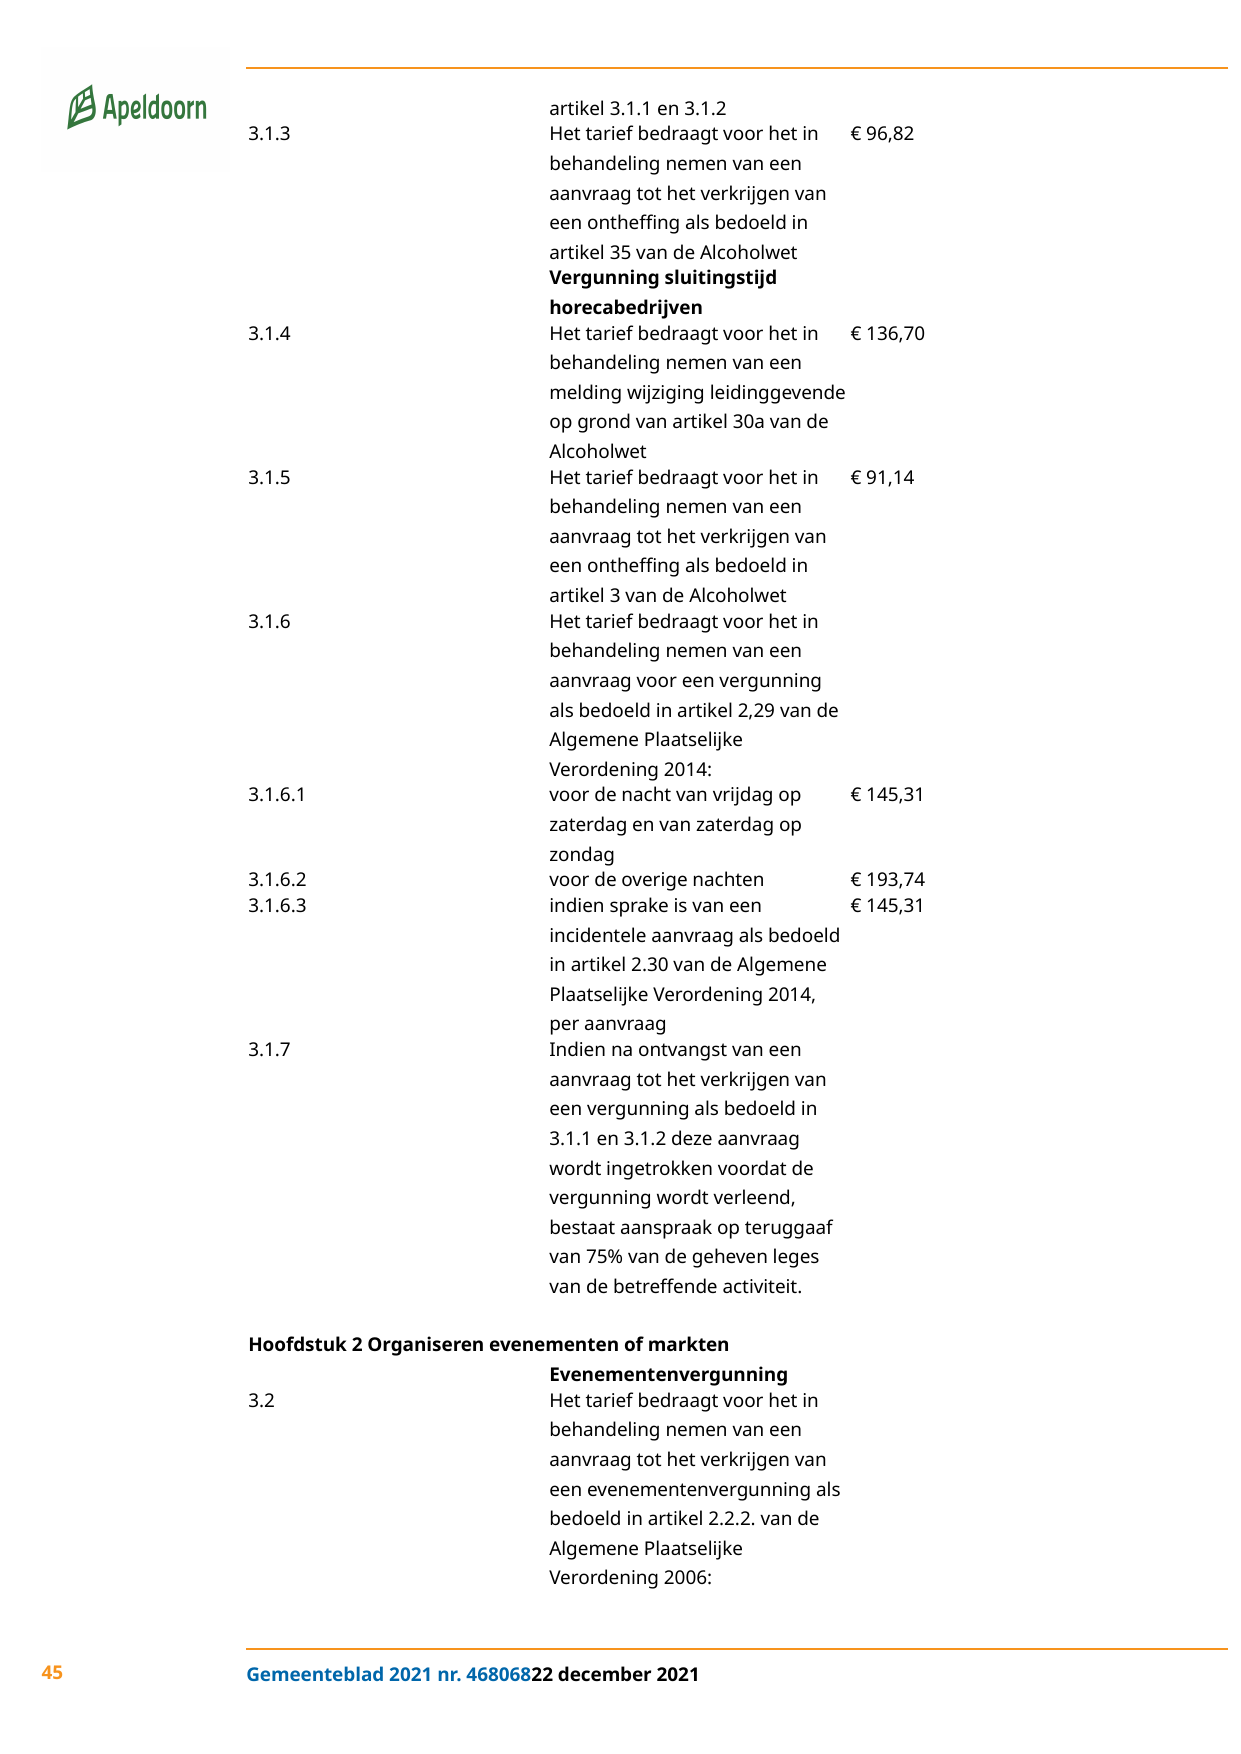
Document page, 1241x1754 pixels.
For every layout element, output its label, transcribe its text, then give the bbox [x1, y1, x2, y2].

table_cell [850, 95, 1152, 121]
table_cell 3.1.6.1 [248, 782, 549, 867]
table_header [850, 1361, 1152, 1387]
table_cell voor de overige nachten [549, 867, 850, 892]
table_cell indien sprake is van een incidentele aanvraag als bedoeld in artikel 2.30 van de Algemene Plaatselijke Verordening 2014, per aanvraag [549, 892, 850, 1036]
table_cell € 145,31 [850, 892, 1152, 1036]
table_cell Het tarief bedraagt voor het in behandeling nemen van een aanvraag voor een vergunning als bedoeld in artikel 2,29 van de Algemene Plaatselijke Verordening 2014: [549, 608, 850, 782]
table_cell € 145,31 [850, 782, 1152, 867]
table_cell 3.1.5 [248, 464, 549, 608]
table_cell [248, 95, 549, 121]
table_cell [850, 608, 1152, 782]
table_cell € 193,74 [850, 867, 1152, 892]
table_cell 3.1.7 [248, 1036, 549, 1299]
table_header [248, 1361, 549, 1387]
table_cell € 91,14 [850, 464, 1152, 608]
table_cell Het tarief bedraagt voor het in behandeling nemen van een aanvraag tot het verkrijgen van een evenementenvergunning als bedoeld in artikel 2.2.2. van de Algemene Plaatselijke Verordening 2006: [549, 1387, 850, 1590]
table_cell 3.1.3 [248, 121, 549, 264]
table_cell Het tarief bedraagt voor het in behandeling nemen van een aanvraag tot het verkrijgen van een ontheffing als bedoeld in artikel 35 van de Alcoholwet [549, 121, 850, 264]
table_cell artikel 3.1.1 en 3.1.2 [549, 95, 850, 121]
table_cell 3.1.6.2 [248, 867, 549, 892]
table_cell voor de nacht van vrijdag op zaterdag en van zaterdag op zondag [549, 782, 850, 867]
table_cell [850, 1036, 1152, 1299]
table_cell Het tarief bedraagt voor het in behandeling nemen van een aanvraag tot het verkrijgen van een ontheffing als bedoeld in artikel 3 van de Alcoholwet [549, 464, 850, 608]
table_cell [248, 265, 549, 320]
picture [41, 47, 231, 172]
table_cell 3.1.6.3 [248, 892, 549, 1036]
table_cell Indien na ontvangst van een aanvraag tot het verkrijgen van een vergunning als bedoeld in 3.1.1 en 3.1.2 deze aanvraag wordt ingetrokken voordat de vergunning wordt verleend, bestaat aanspraak op teruggaaf van 75% van de geheven leges van de betreffende activiteit. [549, 1036, 850, 1299]
table_cell € 96,82 [850, 121, 1152, 264]
table_cell 3.2 [248, 1387, 549, 1590]
table_cell [850, 1387, 1152, 1590]
table_cell 3.1.4 [248, 320, 549, 464]
table_cell Het tarief bedraagt voor het in behandeling nemen van een melding wijziging leidinggevende op grond van artikel 30a van de Alcoholwet [549, 320, 850, 464]
table_header Evenementenvergunning [549, 1361, 850, 1387]
table_cell [850, 265, 1152, 320]
table_cell 3.1.6 [248, 608, 549, 782]
table_cell Vergunning sluitingstijd horecabedrijven [549, 265, 850, 320]
table_cell € 136,70 [850, 320, 1152, 464]
text Hoofdstuk 2 Organiseren evenementen of markten [248, 1332, 1152, 1357]
